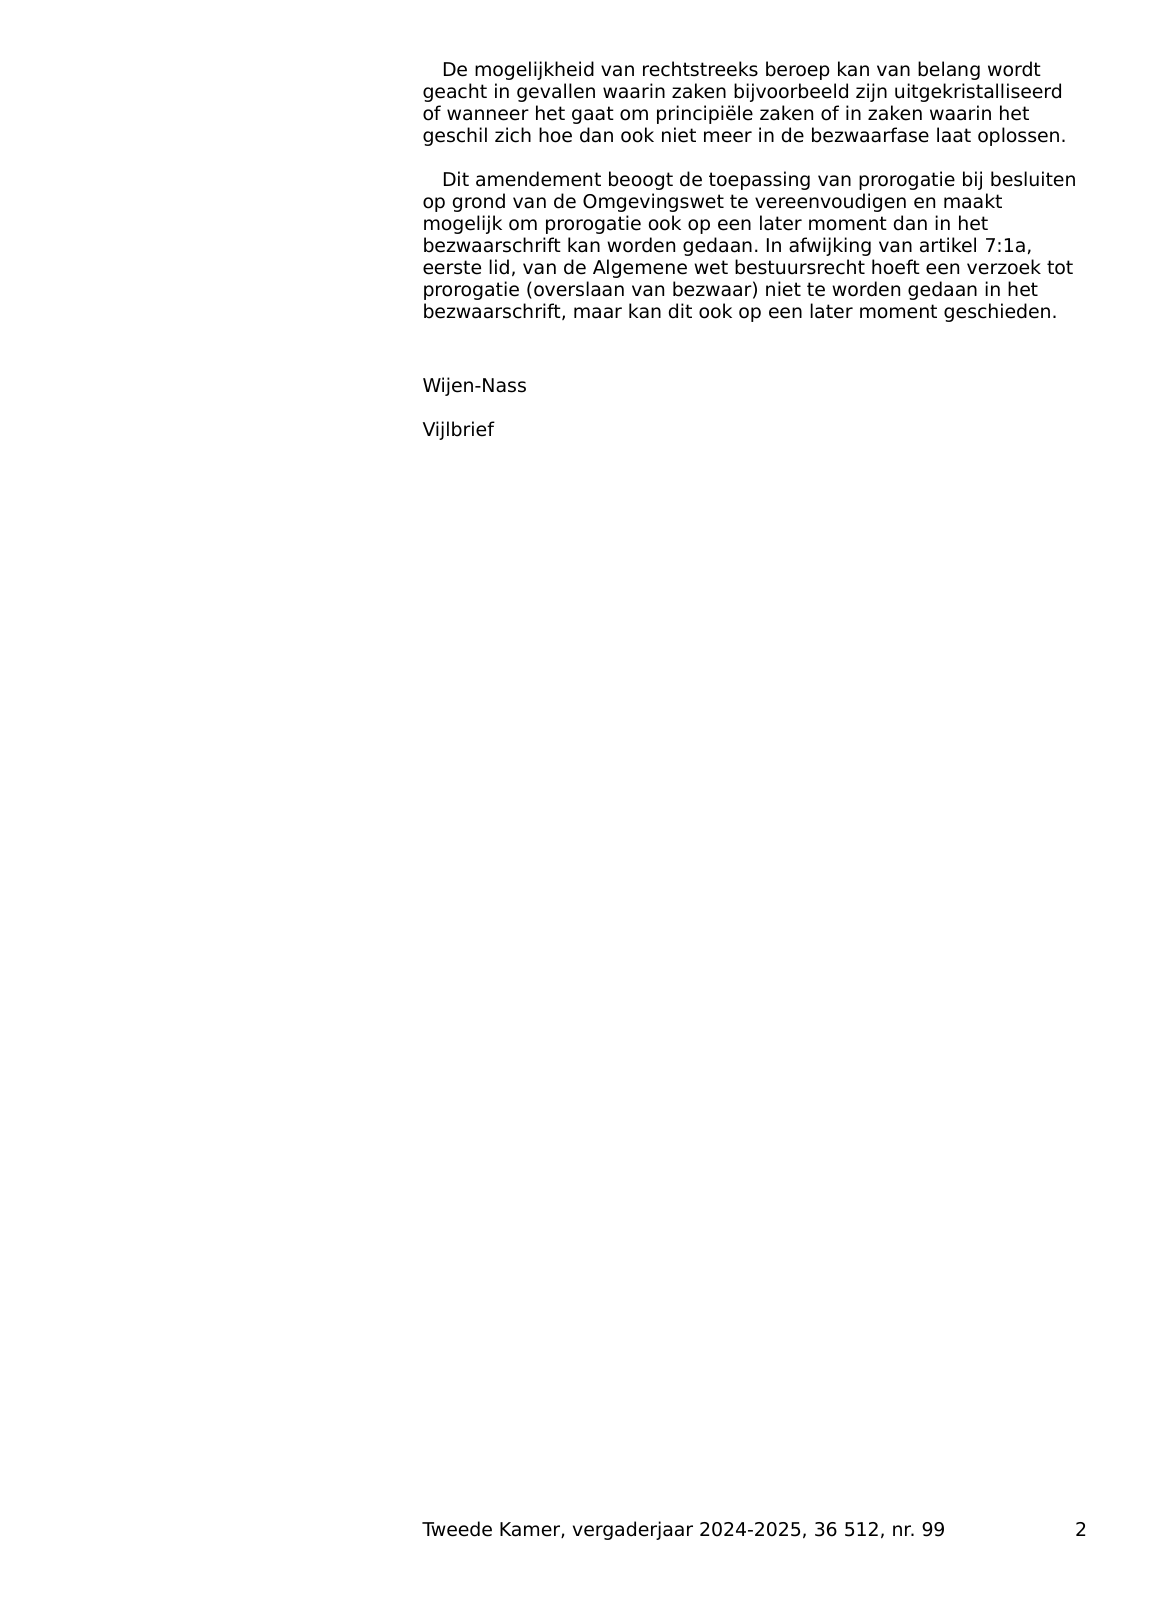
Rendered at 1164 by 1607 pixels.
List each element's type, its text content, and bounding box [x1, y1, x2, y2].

text Wijen-Nass Vijlbrief [422, 353, 1087, 441]
text De mogelijkheid van rechtstreeks beroep kan van belang wordt geacht in gevallen waarin zaken bijvoorbeeld zijn uitgekristalliseerd of wanneer het gaat om principiële zaken of in zaken waarin het geschil zich hoe dan ook niet meer in de bezwaarfase laat oplossen. [422, 59, 1087, 147]
text Dit amendement beoogt de toepassing van prorogatie bij besluiten op grond van de Omgevingswet te vereenvoudigen en maakt mogelijk om prorogatie ook op een later moment dan in het bezwaarschrift kan worden gedaan. In afwijking van artikel 7:1a, eerste lid, van de Algemene wet bestuursrecht hoeft een verzoek tot prorogatie (overslaan van bezwaar) niet te worden gedaan in het bezwaarschrift, maar kan dit ook op een later moment geschieden. [422, 169, 1087, 323]
